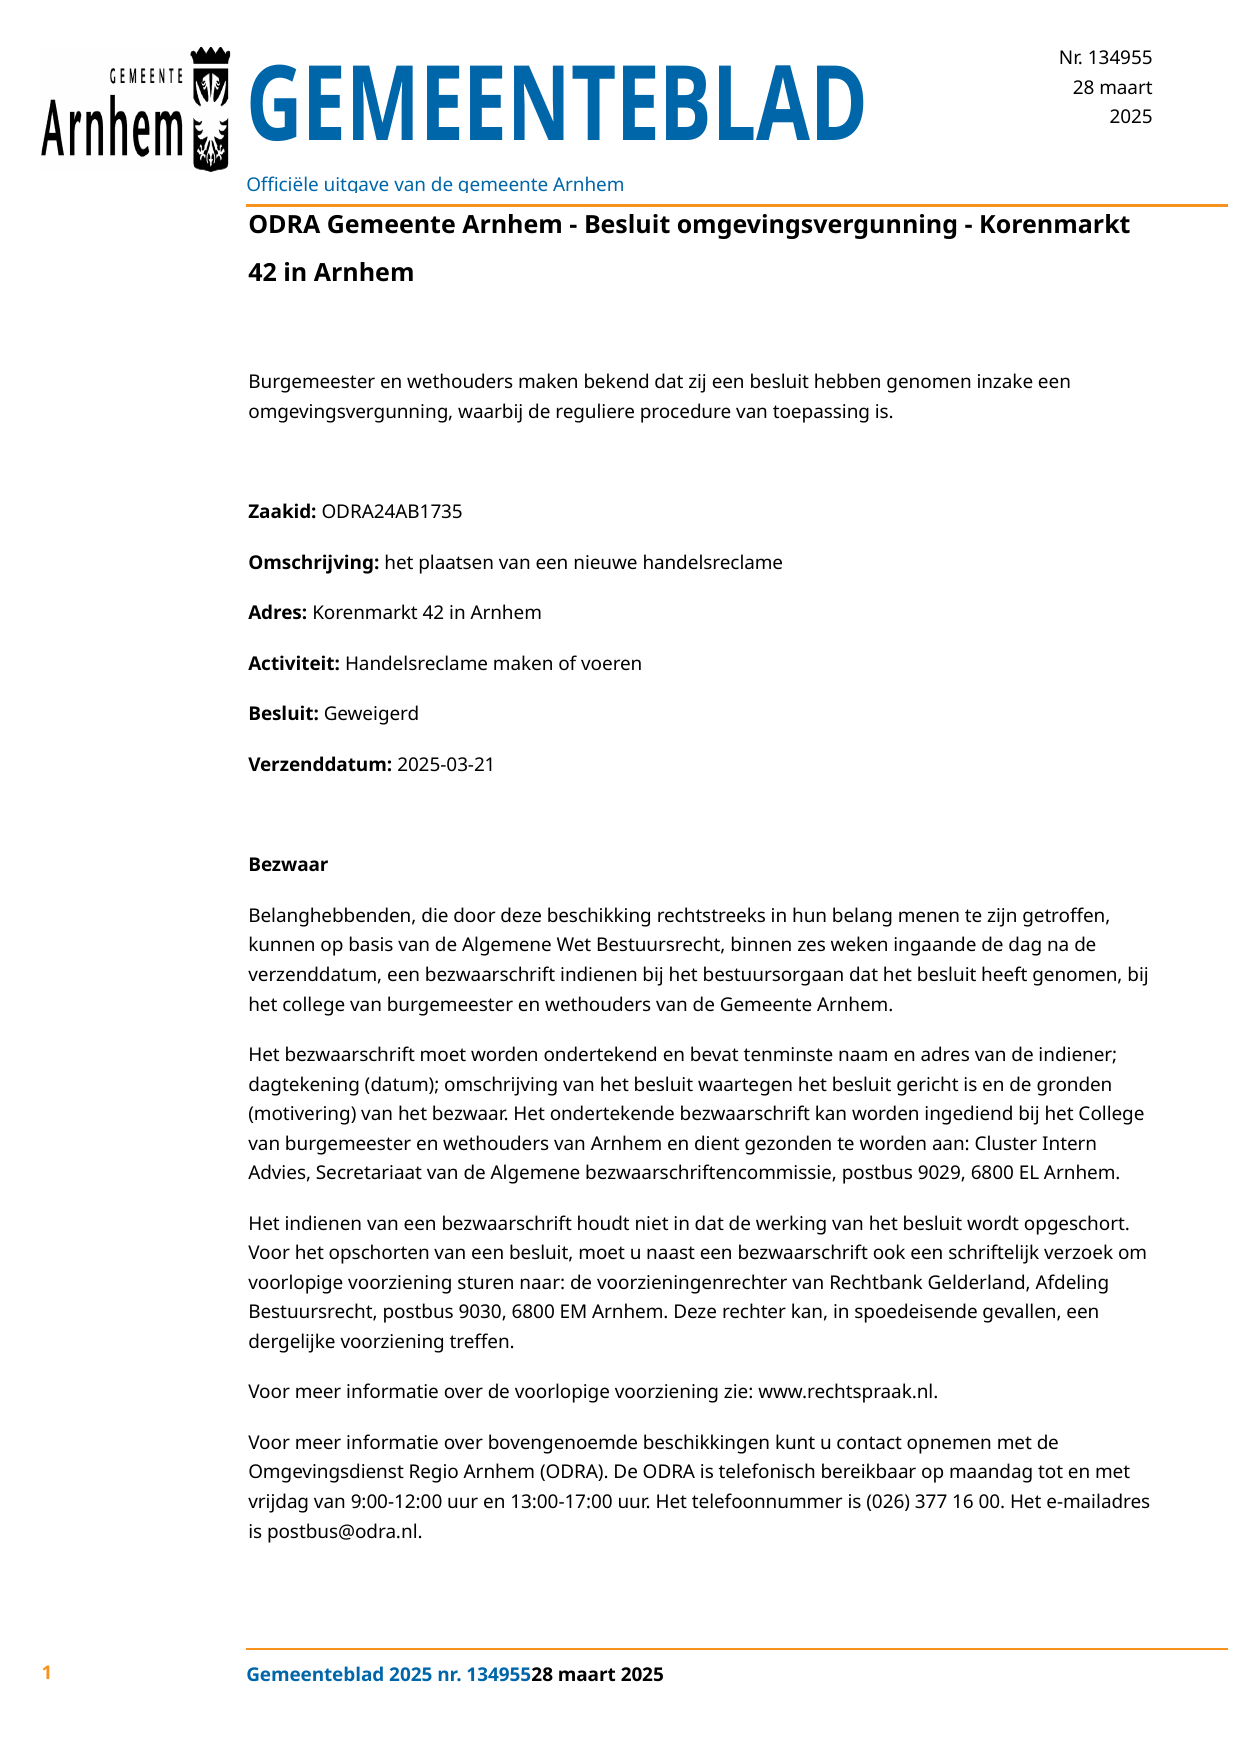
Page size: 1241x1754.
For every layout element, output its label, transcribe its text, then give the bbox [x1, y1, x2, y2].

text Bezwaar [248, 852, 1152, 877]
text Burgemeester en wethouders maken bekend dat zij een besluit hebben genomen inzake een omgevingsvergunning, waarbij de reguliere procedure van toepassing is. [248, 368, 1152, 424]
text Het bezwaarschrift moet worden ondertekend en bevat tenminste naam en adres van de indiener; dagtekening (datum); omschrijving van het besluit waartegen het besluit gericht is en de gronden (motivering) van het bezwaar. Het ondertekende bezwaarschrift kan worden ingediend bij het College van burgemeester en wethouders van Arnhem en dient gezonden te worden aan: Cluster Intern Advies, Secretariaat van de Algemene bezwaarschriftencommissie, postbus 9029, 6800 EL Arnhem. [248, 1041, 1152, 1185]
text Belanghebbenden, die door deze beschikking rechtstreeks in hun belang menen te zijn getroffen, kunnen op basis van de Algemene Wet Bestuursrecht, binnen zes weken ingaande de dag na de verzenddatum, een bezwaarschrift indienen bij het bestuursorgaan dat het besluit heeft genomen, bij het college van burgemeester en wethouders van de Gemeente Arnhem. [248, 902, 1152, 1017]
text Verzenddatum: 2025-03-21 [248, 751, 1152, 777]
text Adres: Korenmarkt 42 in Arnhem [248, 599, 1152, 625]
text Het indienen van een bezwaarschrift houdt niet in dat de werking van het besluit wordt opgeschort. Voor het opschorten van een besluit, moet u naast een bezwaarschrift ook een schriftelijk verzoek om voorlopige voorziening sturen naar: de voorzieningenrechter van Rechtbank Gelderland, Afdeling Bestuursrecht, postbus 9030, 6800 EM Arnhem. Deze rechter kan, in spoedeisende gevallen, een dergelijke voorziening treffen. [248, 1210, 1152, 1354]
text Omschrijving: het plaatsen van een nieuwe handelsreclame [248, 549, 1152, 575]
text Activiteit: Handelsreclame maken of voeren [248, 650, 1152, 676]
picture [41, 47, 231, 172]
text Besluit: Geweigerd [248, 700, 1152, 726]
text Zaakid: ODRA24AB1735 [248, 499, 1152, 524]
text Voor meer informatie over bovengenoemde beschikkingen kunt u contact opnemen met de Omgevingsdienst Regio Arnhem (ODRA). De ODRA is telefonisch bereikbaar op maandag tot en met vrijdag van 9:00-12:00 uur en 13:00-17:00 uur. Het telefoonnummer is (026) 377 16 00. Het e-mailadres is postbus@odra.nl. [248, 1429, 1152, 1544]
text Voor meer informatie over de voorlopige voorziening zie: www.rechtspraak.nl. [248, 1379, 1152, 1404]
text ODRA Gemeente Arnhem - Besluit omgevingsvergunning - Korenmarkt 42 in Arnhem [248, 207, 1152, 288]
